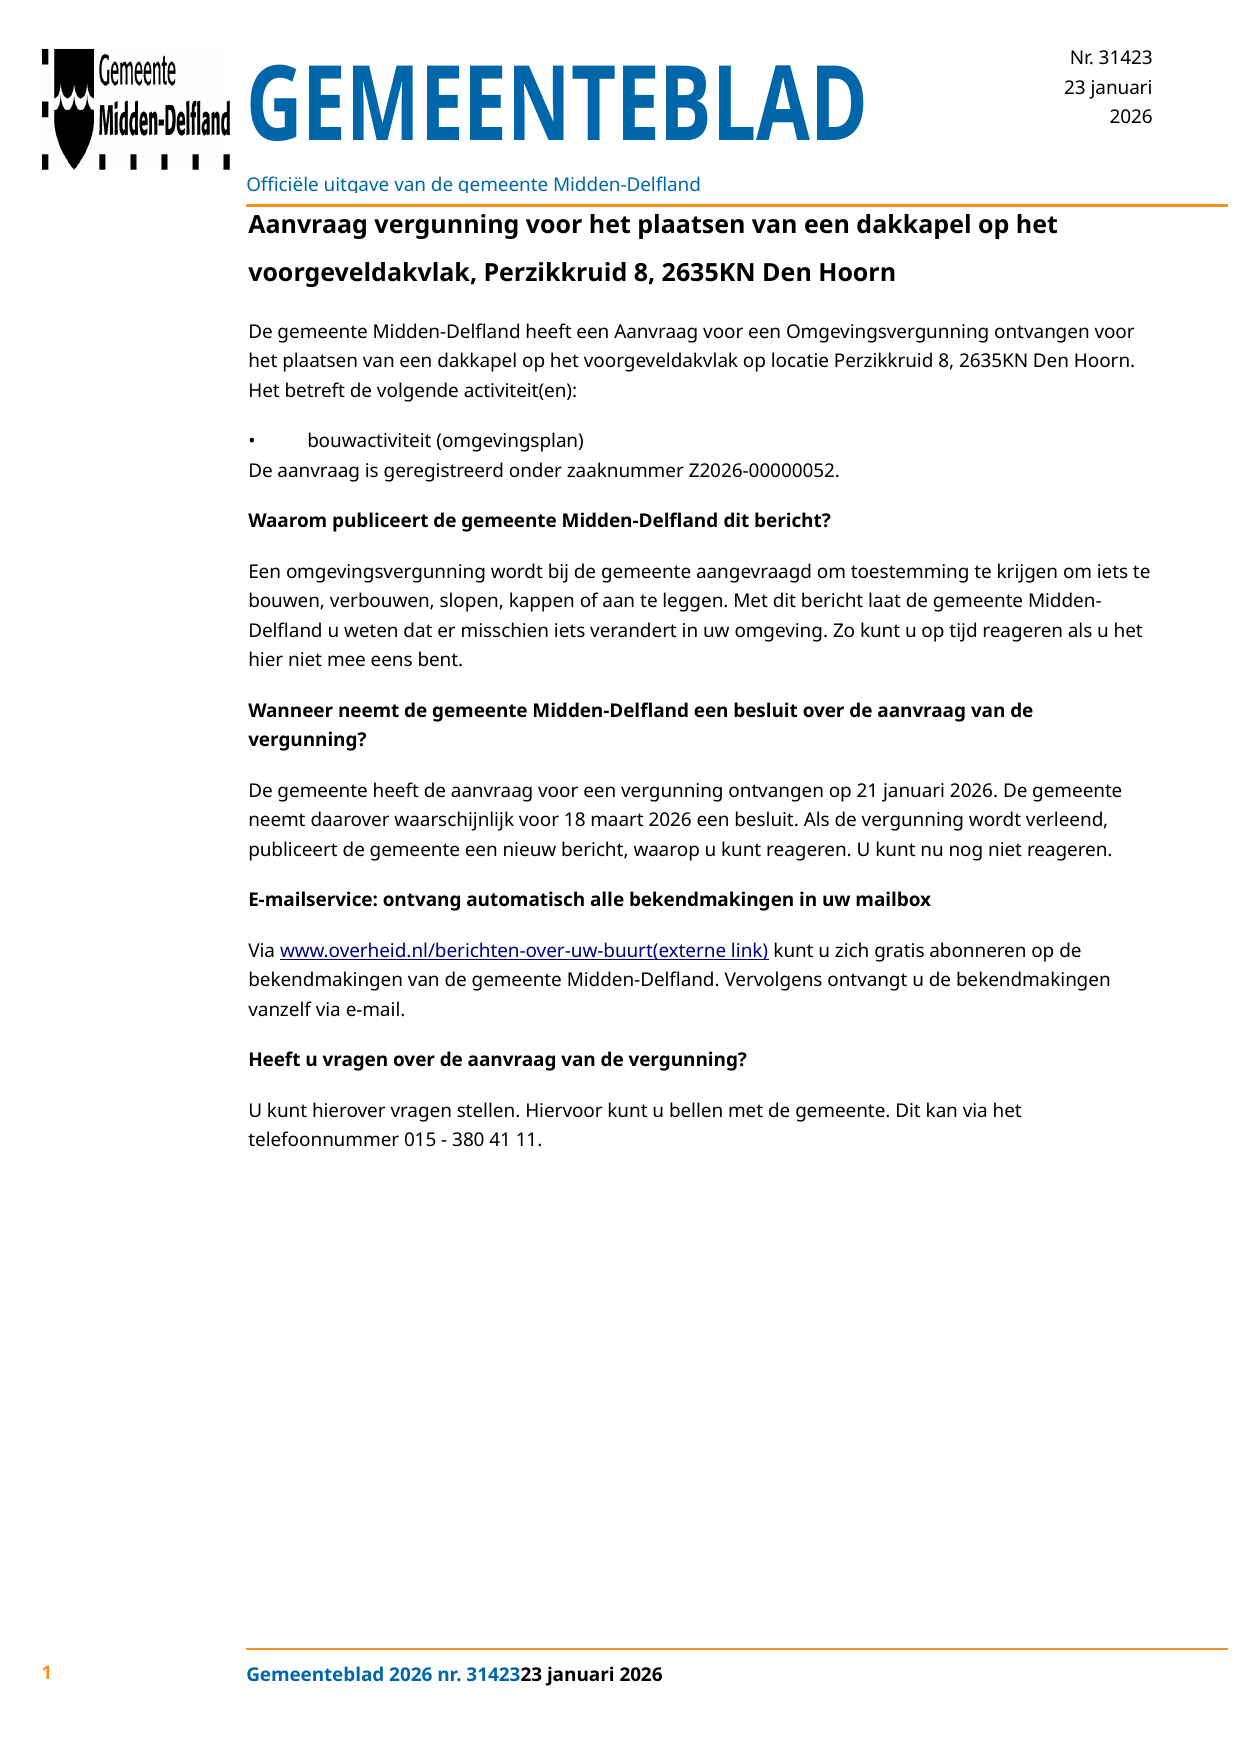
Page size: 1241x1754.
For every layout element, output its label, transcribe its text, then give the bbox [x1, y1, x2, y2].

text Via www.overheid.nl/berichten-over-uw-buurt(externe link) kunt u zich gratis abonneren op de bekendmakingen van de gemeente Midden-Delfland. Vervolgens ontvangt u de bekendmakingen vanzelf via e-mail. [248, 937, 1152, 1022]
list bouwactiviteit (omgevingsplan) [248, 427, 1152, 453]
text De aanvraag is geregistreerd onder zaaknummer Z2026-00000052. [248, 457, 1152, 483]
picture [41, 47, 231, 172]
text Waarom publiceert de gemeente Midden-Delfland dit bericht? [248, 507, 1152, 533]
text De gemeente heeft de aanvraag voor een vergunning ontvangen op 21 januari 2026. De gemeente neemt daarover waarschijnlijk voor 18 maart 2026 een besluit. Als de vergunning wordt verleend, publiceert de gemeente een nieuw bericht, waarop u kunt reageren. U kunt nu nog niet reageren. [248, 777, 1152, 862]
text Aanvraag vergunning voor het plaatsen van een dakkapel op het voorgeveldakvlak, Perzikkruid 8, 2635KN Den Hoorn [248, 207, 1152, 288]
text De gemeente Midden-Delfland heeft een Aanvraag voor een Omgevingsvergunning ontvangen voor het plaatsen van een dakkapel op het voorgeveldakvlak op locatie Perzikkruid 8, 2635KN Den Hoorn. Het betreft de volgende activiteit(en): [248, 318, 1152, 403]
text E-mailservice: ontvang automatisch alle bekendmakingen in uw mailbox [248, 887, 1152, 912]
text U kunt hierover vragen stellen. Hiervoor kunt u bellen met de gemeente. Dit kan via het telefoonnummer 015 - 380 41 11. [248, 1097, 1152, 1152]
text Een omgevingsvergunning wordt bij de gemeente aangevraagd om toestemming te krijgen om iets te bouwen, verbouwen, slopen, kappen of aan te leggen. Met dit bericht laat de gemeente Midden-Delfland u weten dat er misschien iets verandert in uw omgeving. Zo kunt u op tijd reageren als u het hier niet mee eens bent. [248, 558, 1152, 672]
text Heeft u vragen over de aanvraag van de vergunning? [248, 1047, 1152, 1072]
text Wanneer neemt de gemeente Midden-Delfland een besluit over de aanvraag van de vergunning? [248, 697, 1152, 752]
